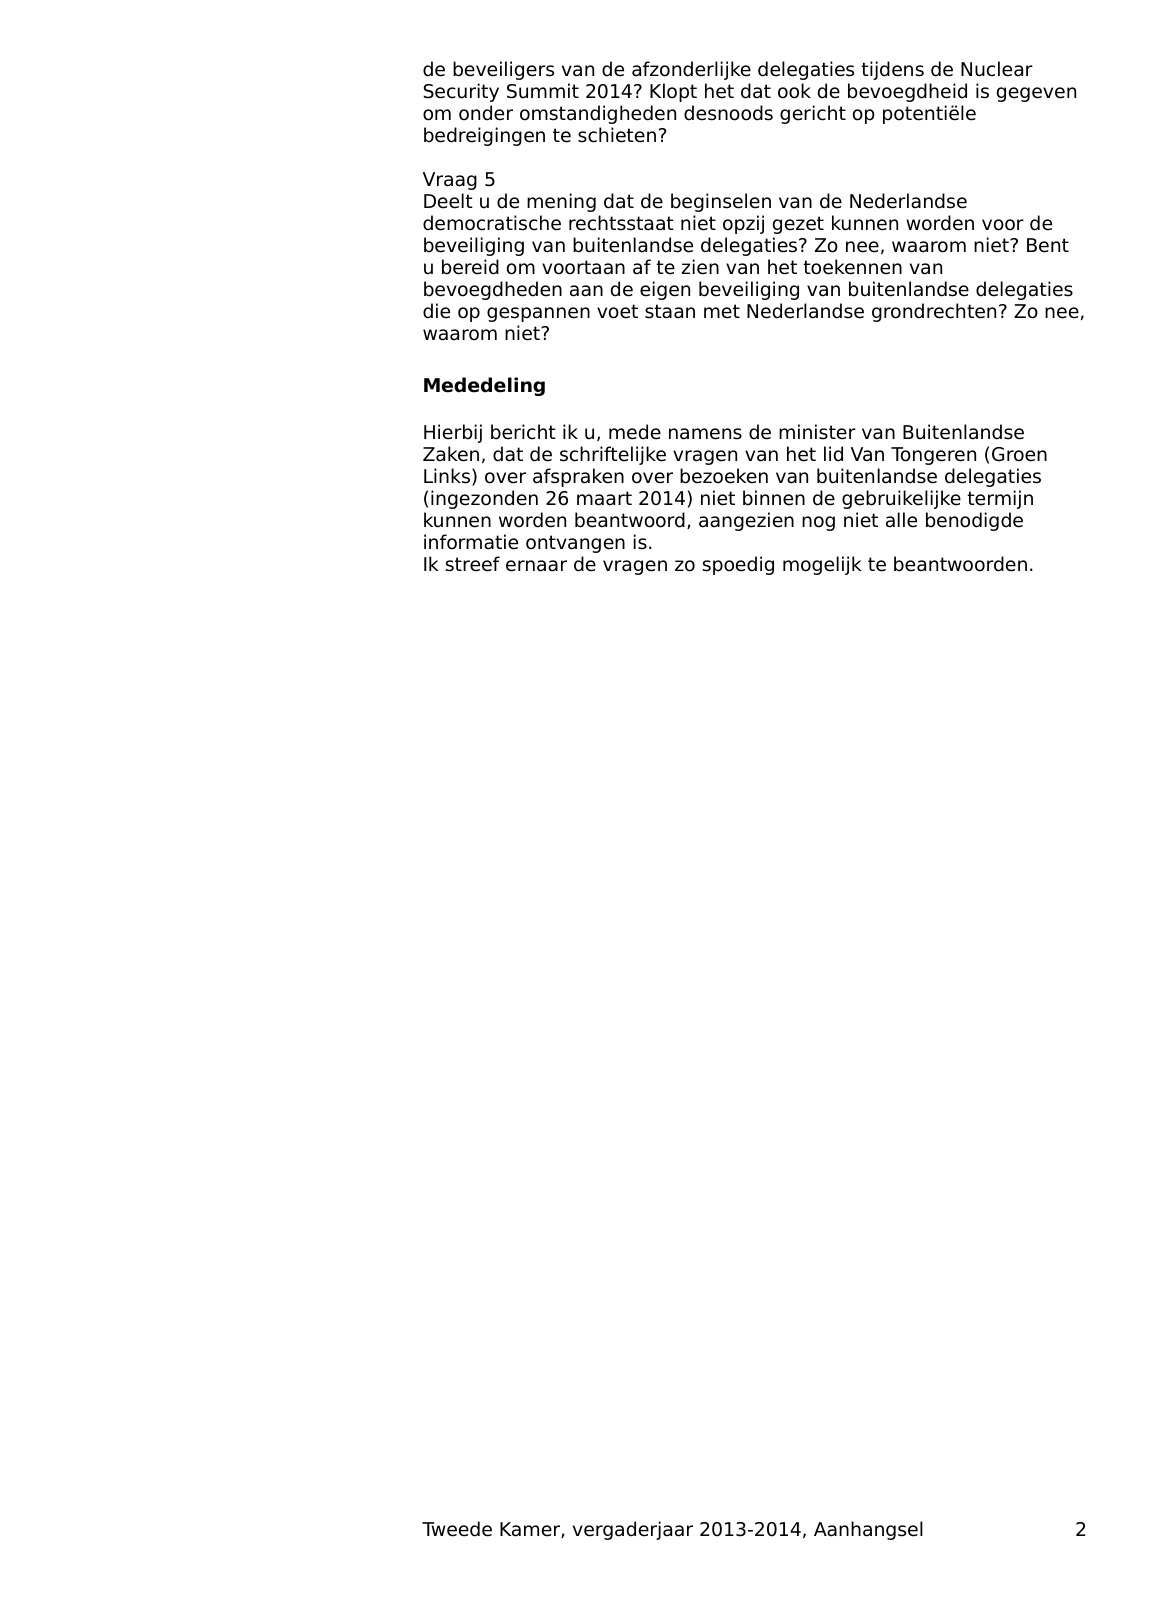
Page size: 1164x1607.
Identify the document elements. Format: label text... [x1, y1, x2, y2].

subtitle Mededeling [422, 375, 1087, 397]
text Vraag 5 [422, 169, 1087, 191]
text Hierbij bericht ik u, mede namens de minister van Buitenlandse Zaken, dat de schriftelijke vragen van het lid Van Tongeren (Groen Links) over afspraken over bezoeken van buitenlandse delegaties (ingezonden 26 maart 2014) niet binnen de gebruikelijke termijn kunnen worden beantwoord, aangezien nog niet alle benodigde informatie ontvangen is. [422, 422, 1087, 554]
text de beveiligers van de afzonderlijke delegaties tijdens de Nuclear Security Summit 2014? Klopt het dat ook de bevoegdheid is gegeven om onder omstandigheden desnoods gericht op potentiële bedreigingen te schieten? [422, 59, 1087, 147]
text Ik streef ernaar de vragen zo spoedig mogelijk te beantwoorden. [422, 554, 1087, 576]
text Deelt u de mening dat de beginselen van de Nederlandse democratische rechtsstaat niet opzij gezet kunnen worden voor de beveiliging van buitenlandse delegaties? Zo nee, waarom niet? Bent u bereid om voortaan af te zien van het toekennen van bevoegdheden aan de eigen beveiliging van buitenlandse delegaties die op gespannen voet staan met Nederlandse grondrechten? Zo nee, waarom niet? [422, 191, 1087, 345]
